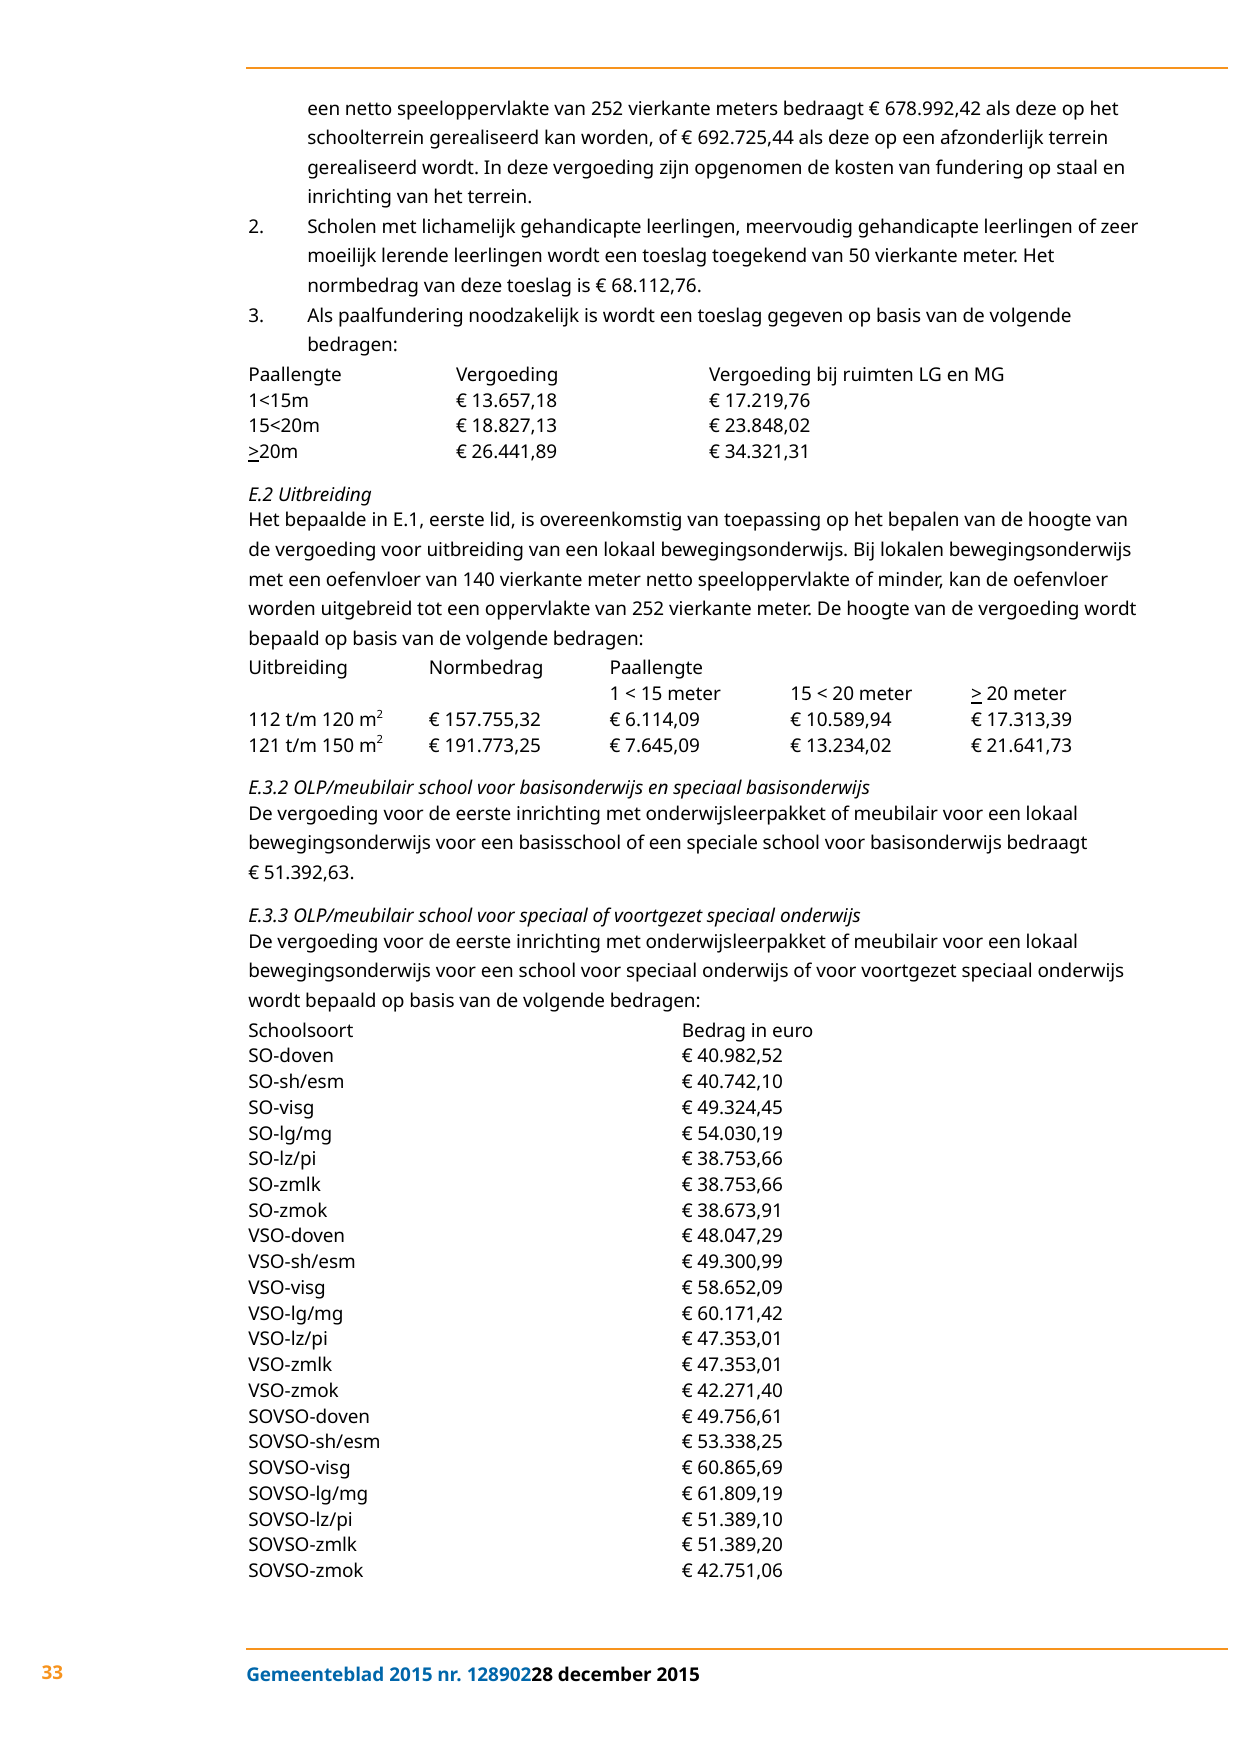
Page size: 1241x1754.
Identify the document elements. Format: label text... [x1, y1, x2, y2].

table_cell € 60.171,42 [682, 1300, 1152, 1326]
table_cell € 48.047,29 [682, 1223, 1152, 1248]
table_cell € 49.324,45 [682, 1094, 1152, 1120]
table_cell > 20 meter [971, 680, 1152, 706]
table_cell VSO-lz/pi [248, 1326, 682, 1351]
text Het bepaalde in E.1, eerste lid, is overeenkomstig van toepassing op het bepalen van de hoogte van de vergoeding voor uitbreiding van een lokaal bewegingsonderwijs. Bij lokalen bewegingsonderwijs met een oefenvloer van 140 vierkante meter netto speeloppervlakte of minder, kan de oefenvloer worden uitgebreid tot een oppervlakte van 252 vierkante meter. De hoogte van de vergoeding wordt bepaald op basis van de volgende bedragen: [248, 507, 1152, 651]
table_cell € 157.755,32 [429, 706, 609, 732]
table_cell 112 t/m 120 m2 [248, 706, 429, 732]
table_cell € 13.657,18 [456, 387, 709, 413]
table_cell € 40.982,52 [682, 1043, 1152, 1068]
table_cell VSO-zmlk [248, 1351, 682, 1377]
table_cell SOVSO-sh/esm [248, 1429, 682, 1454]
table_cell € 49.756,61 [682, 1403, 1152, 1428]
table_cell [429, 680, 609, 706]
table_cell € 26.441,89 [456, 438, 709, 464]
picture [41, 47, 231, 172]
table_cell 15 < 20 meter [790, 680, 971, 706]
table_cell € 42.271,40 [682, 1377, 1152, 1403]
text De vergoeding voor de eerste inrichting met onderwijsleerpakket of meubilair voor een lokaal bewegingsonderwijs voor een basisschool of een speciale school voor basisonderwijs bedraagt € 51.392,63. [248, 800, 1152, 885]
table_cell € 18.827,13 [456, 413, 709, 438]
table_cell € 17.313,39 [971, 706, 1152, 732]
text E.2 Uitbreiding [248, 481, 1152, 507]
table_header Vergoeding bij ruimten LG en MG [709, 361, 1152, 387]
table_cell SOVSO-zmlk [248, 1531, 682, 1557]
table_cell € 61.809,19 [682, 1480, 1152, 1506]
table_cell € 17.219,76 [709, 387, 1152, 413]
table_cell 1<15m [248, 387, 456, 413]
table_cell SOVSO-zmok [248, 1557, 682, 1583]
table_cell SO-zmok [248, 1197, 682, 1223]
table_cell SO-lg/mg [248, 1120, 682, 1146]
table_cell € 53.338,25 [682, 1429, 1152, 1454]
table_cell € 51.389,20 [682, 1531, 1152, 1557]
table_cell VSO-doven [248, 1223, 682, 1248]
table_cell € 60.865,69 [682, 1454, 1152, 1480]
table_cell 121 t/m 150 m2 [248, 732, 429, 757]
table_cell VSO-sh/esm [248, 1249, 682, 1274]
table_cell [248, 680, 429, 706]
table_cell € 191.773,25 [429, 732, 609, 757]
table_cell € 47.353,01 [682, 1326, 1152, 1351]
table_cell SO-lz/pi [248, 1146, 682, 1171]
table_cell € 40.742,10 [682, 1068, 1152, 1094]
text E.3.2 OLP/meubilair school voor basisonderwijs en speciaal basisonderwijs [248, 774, 1152, 800]
list een netto speeloppervlakte van 252 vierkante meters bedraagt € 678.992,42 als deze op het schoolterrein gerealiseerd kan worden, of € 692.725,44 als deze op een afzonderlijk terrein gerealiseerd wordt. In deze vergoeding zijn opgenomen de kosten van fundering op staal en inrichting van het terrein. [248, 95, 1152, 209]
table_cell € 38.673,91 [682, 1197, 1152, 1223]
table_cell SO-visg [248, 1094, 682, 1120]
list Als paalfundering noodzakelijk is wordt een toeslag gegeven op basis van de volgende bedragen: [248, 302, 1152, 357]
table_cell € 49.300,99 [682, 1249, 1152, 1274]
table_cell € 13.234,02 [790, 732, 971, 757]
table_cell >20m [248, 438, 456, 464]
table_header Normbedrag [429, 655, 609, 680]
table_cell VSO-visg [248, 1274, 682, 1300]
table_cell € 10.589,94 [790, 706, 971, 732]
table_header Schoolsoort [248, 1017, 682, 1043]
table_cell SOVSO-lg/mg [248, 1480, 682, 1506]
table_cell € 21.641,73 [971, 732, 1152, 757]
table_cell SOVSO-lz/pi [248, 1506, 682, 1531]
table_cell € 47.353,01 [682, 1351, 1152, 1377]
table_cell VSO-lg/mg [248, 1300, 682, 1326]
table_header Bedrag in euro [682, 1017, 1152, 1043]
table_cell € 38.753,66 [682, 1146, 1152, 1171]
table_cell € 54.030,19 [682, 1120, 1152, 1146]
table_cell € 34.321,31 [709, 438, 1152, 464]
table_header Uitbreiding [248, 655, 429, 680]
table_cell SO-zmlk [248, 1171, 682, 1197]
list Scholen met lichamelijk gehandicapte leerlingen, meervoudig gehandicapte leerlingen of zeer moeilijk lerende leerlingen wordt een toeslag toegekend van 50 vierkante meter. Het normbedrag van deze toeslag is € 68.112,76. [248, 213, 1152, 298]
table_cell € 6.114,09 [609, 706, 790, 732]
text E.3.3 OLP/meubilair school voor speciaal of voortgezet speciaal onderwijs [248, 902, 1152, 928]
table_cell SO-sh/esm [248, 1068, 682, 1094]
table_cell € 51.389,10 [682, 1506, 1152, 1531]
table_cell VSO-zmok [248, 1377, 682, 1403]
table_cell € 38.753,66 [682, 1171, 1152, 1197]
table_cell € 42.751,06 [682, 1557, 1152, 1583]
table_cell 1 < 15 meter [609, 680, 790, 706]
table_cell 15<20m [248, 413, 456, 438]
table_cell SOVSO-visg [248, 1454, 682, 1480]
table_cell SOVSO-doven [248, 1403, 682, 1428]
table_cell € 23.848,02 [709, 413, 1152, 438]
table_header Paallengte [248, 361, 456, 387]
table_cell € 58.652,09 [682, 1274, 1152, 1300]
table_header Paallengte [609, 655, 1152, 680]
table_header Vergoeding [456, 361, 709, 387]
table_cell SO-doven [248, 1043, 682, 1068]
table_cell € 7.645,09 [609, 732, 790, 757]
text De vergoeding voor de eerste inrichting met onderwijsleerpakket of meubilair voor een lokaal bewegingsonderwijs voor een school voor speciaal onderwijs of voor voortgezet speciaal onderwijs wordt bepaald op basis van de volgende bedragen: [248, 928, 1152, 1013]
